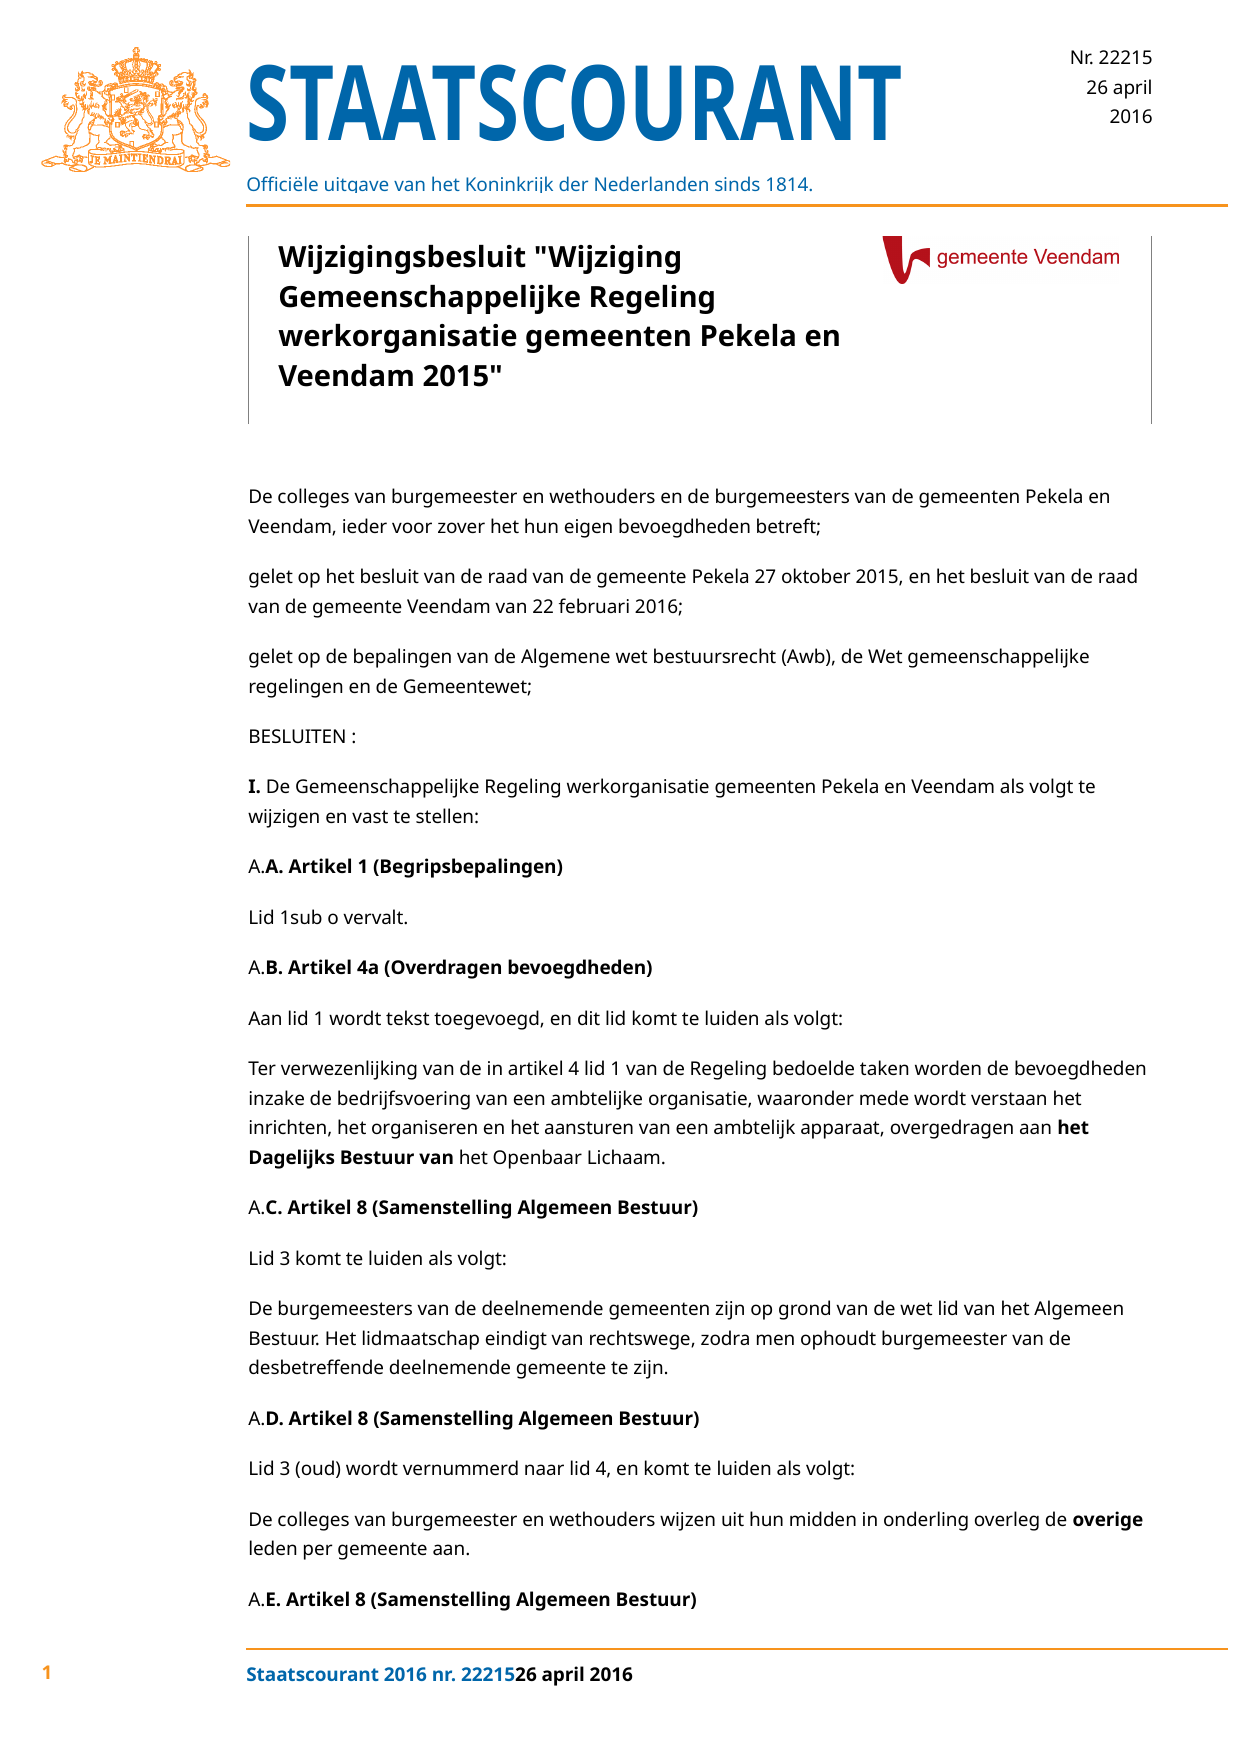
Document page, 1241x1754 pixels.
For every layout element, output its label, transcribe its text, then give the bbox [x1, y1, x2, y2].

text Ter verwezenlijking van de in artikel 4 lid 1 van de Regeling bedoelde taken worden de bevoegdheden inzake de bedrijfsvoering van een ambtelijke organisatie, waaronder mede wordt verstaan het inrichten, het organiseren en het aansturen van een ambtelijk apparaat, overgedragen aan het Dagelijks Bestuur van het Openbaar Lichaam. [248, 1055, 1152, 1170]
text A.A. Artikel 1 (Begripsbepalingen) [248, 854, 1152, 879]
text De burgemeesters van de deelnemende gemeenten zijn op grond van de wet lid van het Algemeen Bestuur. Het lidmaatschap eindigt van rechtswege, zodra men ophoudt burgemeester van de desbetreffende deelnemende gemeente te zijn. [248, 1295, 1152, 1380]
table_header [850, 236, 1151, 424]
text BESLUITEN : [248, 723, 1152, 749]
text gelet op het besluit van de raad van de gemeente Pekela 27 oktober 2015, en het besluit van de raad van de gemeente Veendam van 22 februari 2016; [248, 563, 1152, 618]
text Lid 3 (oud) wordt vernummerd naar lid 4, en komt te luiden als volgt: [248, 1455, 1152, 1481]
text De colleges van burgemeester en wethouders wijzen uit hun midden in onderling overleg de overige leden per gemeente aan. [248, 1506, 1152, 1561]
text A.E. Artikel 8 (Samenstelling Algemeen Bestuur) [248, 1586, 1152, 1611]
picture [882, 236, 1119, 284]
table_header Wijzigingsbesluit "Wijziging Gemeenschappelijke Regeling werkorganisatie gemeenten Pekela en Veendam 2015" [249, 236, 850, 424]
text A.D. Artikel 8 (Samenstelling Algemeen Bestuur) [248, 1405, 1152, 1431]
picture [41, 47, 231, 172]
text A.B. Artikel 4a (Overdragen bevoegdheden) [248, 954, 1152, 980]
text Aan lid 1 wordt tekst toegevoegd, en dit lid komt te luiden als volgt: [248, 1005, 1152, 1031]
text Lid 3 komt te luiden als volgt: [248, 1245, 1152, 1271]
text Lid 1sub o vervalt. [248, 904, 1152, 930]
text gelet op de bepalingen van de Algemene wet bestuursrecht (Awb), de Wet gemeenschappelijke regelingen en de Gemeentewet; [248, 643, 1152, 698]
text De colleges van burgemeester en wethouders en de burgemeesters van de gemeenten Pekela en Veendam, ieder voor zover het hun eigen bevoegdheden betreft; [248, 483, 1152, 538]
text A.C. Artikel 8 (Samenstelling Algemeen Bestuur) [248, 1194, 1152, 1220]
text I. De Gemeenschappelijke Regeling werkorganisatie gemeenten Pekela en Veendam als volgt te wijzigen en vast te stellen: [248, 774, 1152, 829]
